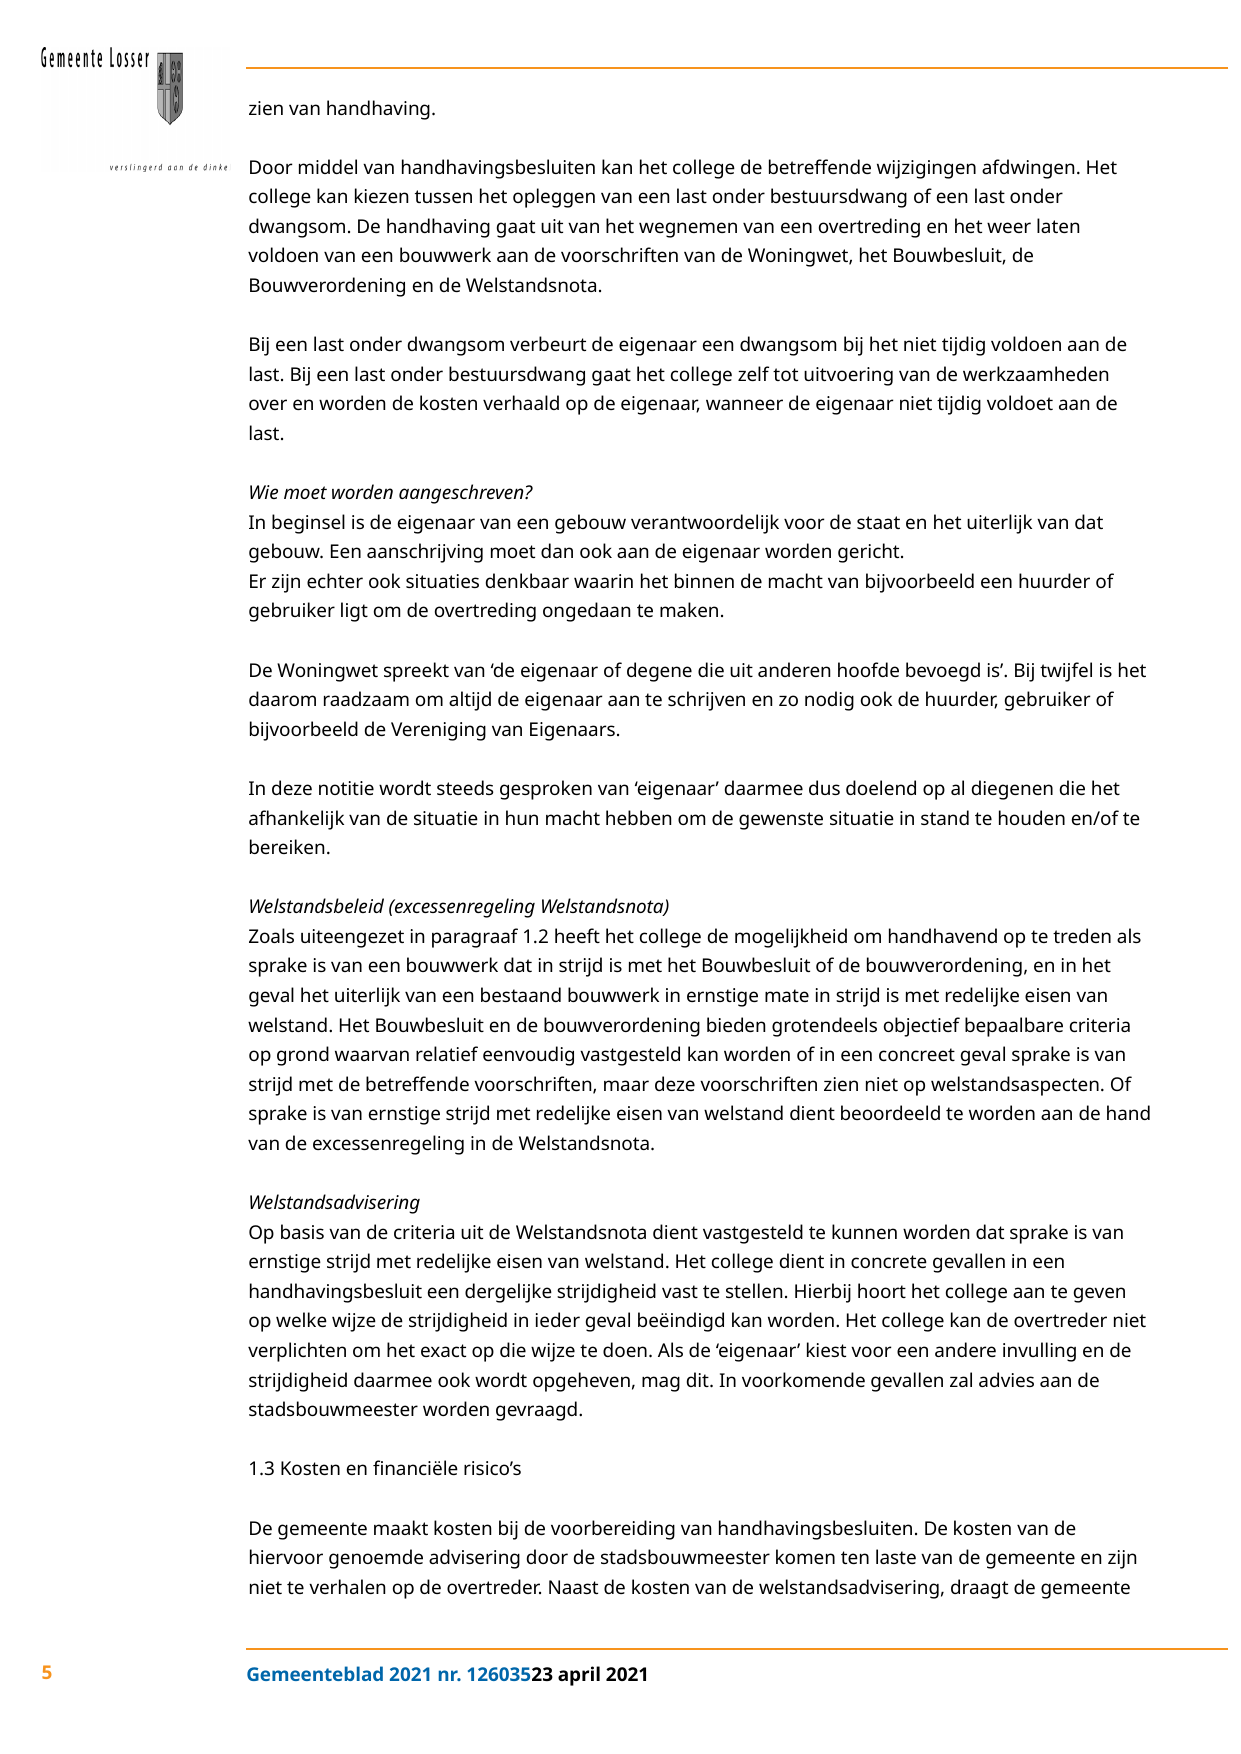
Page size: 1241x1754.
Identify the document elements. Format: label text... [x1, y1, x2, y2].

text De gemeente maakt kosten bij de voorbereiding van handhavingsbesluiten. De kosten van de hiervoor genoemde advisering door de stadsbouwmeester komen ten laste van de gemeente en zijn niet te verhalen op de overtreder. Naast de kosten van de welstandsadvisering, draagt de gemeente [248, 1515, 1152, 1600]
text Er zijn echter ook situaties denkbaar waarin het binnen de macht van bijvoorbeeld een huurder of gebruiker ligt om de overtreding ongedaan te maken. [248, 568, 1152, 623]
text Wie moet worden aangeschreven? [248, 479, 1152, 505]
text Bij een last onder dwangsom verbeurt de eigenaar een dwangsom bij het niet tijdig voldoen aan de last. Bij een last onder bestuursdwang gaat het college zelf tot uitvoering van de werkzaamheden over en worden de kosten verhaald op de eigenaar, wanneer de eigenaar niet tijdig voldoet aan de last. [248, 331, 1152, 446]
text In beginsel is de eigenaar van een gebouw verantwoordelijk voor de staat en het uiterlijk van dat gebouw. Een aanschrijving moet dan ook aan de eigenaar worden gericht. [248, 509, 1152, 564]
text Welstandsadvisering [248, 1189, 1152, 1215]
picture [41, 47, 231, 172]
text In deze notitie wordt steeds gesproken van ‘eigenaar’ daarmee dus doelend op al diegenen die het afhankelijk van de situatie in hun macht hebben om de gewenste situatie in stand te houden en/of te bereiken. [248, 775, 1152, 860]
text zien van handhaving. [248, 95, 1152, 121]
text Zoals uiteengezet in paragraaf 1.2 heeft het college de mogelijkheid om handhavend op te treden als sprake is van een bouwwerk dat in strijd is met het Bouwbesluit of de bouwverordening, en in het geval het uiterlijk van een bestaand bouwwerk in ernstige mate in strijd is met redelijke eisen van welstand. Het Bouwbesluit en de bouwverordening bieden grotendeels objectief bepaalbare criteria op grond waarvan relatief eenvoudig vastgesteld kan worden of in een concreet geval sprake is van strijd met de betreffende voorschriften, maar deze voorschriften zien niet op welstandsaspecten. Of sprake is van ernstige strijd met redelijke eisen van welstand dient beoordeeld te worden aan de hand van de excessenregeling in de Welstandsnota. [248, 923, 1152, 1156]
text Op basis van de criteria uit de Welstandsnota dient vastgesteld te kunnen worden dat sprake is van ernstige strijd met redelijke eisen van welstand. Het college dient in concrete gevallen in een handhavingsbesluit een dergelijke strijdigheid vast te stellen. Hierbij hoort het college aan te geven op welke wijze de strijdigheid in ieder geval beëindigd kan worden. Het college kan de overtreder niet verplichten om het exact op die wijze te doen. Als de ‘eigenaar’ kiest voor een andere invulling en de strijdigheid daarmee ook wordt opgeheven, mag dit. In voorkomende gevallen zal advies aan de stadsbouwmeester worden gevraagd. [248, 1219, 1152, 1422]
text Door middel van handhavingsbesluiten kan het college de betreffende wijzigingen afdwingen. Het college kan kiezen tussen het opleggen van een last onder bestuursdwang of een last onder dwangsom. De handhaving gaat uit van het wegnemen van een overtreding en het weer laten voldoen van een bouwwerk aan de voorschriften van de Woningwet, het Bouwbesluit, de Bouwverordening en de Welstandsnota. [248, 154, 1152, 298]
text De Woningwet spreekt van ‘de eigenaar of degene die uit anderen hoofde bevoegd is’. Bij twijfel is het daarom raadzaam om altijd de eigenaar aan te schrijven en zo nodig ook de huurder, gebruiker of bijvoorbeeld de Vereniging van Eigenaars. [248, 657, 1152, 742]
text 1.3 Kosten en financiële risico’s [248, 1456, 1152, 1481]
text Welstandsbeleid (excessenregeling Welstandsnota) [248, 893, 1152, 919]
